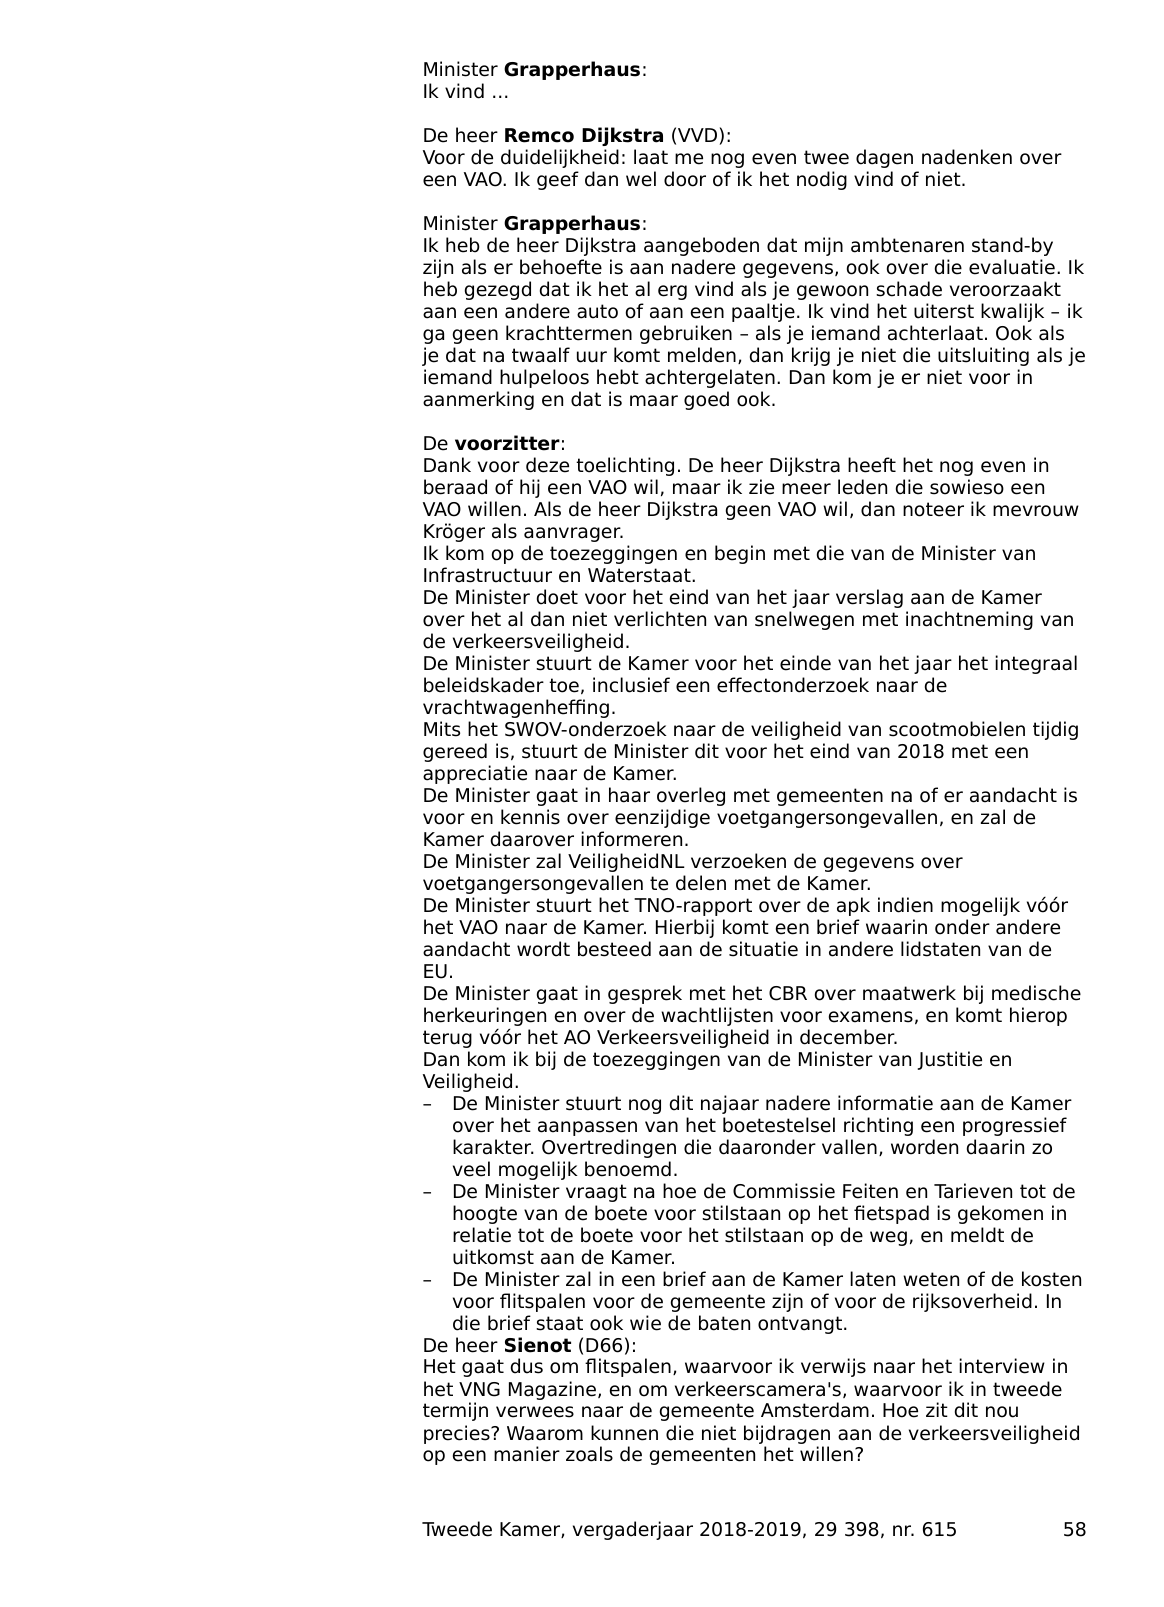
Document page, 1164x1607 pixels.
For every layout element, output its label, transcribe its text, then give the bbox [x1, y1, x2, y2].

text Dank voor deze toelichting. De heer Dijkstra heeft het nog even in beraad of hij een VAO wil, maar ik zie meer leden die sowieso een VAO willen. Als de heer Dijkstra geen VAO wil, dan noteer ik mevrouw Kröger als aanvrager. [422, 455, 1087, 543]
text De Minister doet voor het eind van het jaar verslag aan de Kamer over het al dan niet verlichten van snelwegen met inachtneming van de verkeersveiligheid. [422, 587, 1087, 653]
text Voor de duidelijkheid: laat me nog even twee dagen nadenken over een VAO. Ik geef dan wel door of ik het nodig vind of niet. [422, 147, 1087, 191]
text Het gaat dus om flitspalen, waarvoor ik verwijs naar het interview in het VNG Magazine, en om verkeerscamera's, waarvoor ik in tweede termijn verwees naar de gemeente Amsterdam. Hoe zit dit nou precies? Waarom kunnen die niet bijdragen aan de verkeersveiligheid op een manier zoals de gemeenten het willen? [422, 1356, 1087, 1466]
text Minister Grapperhaus: [422, 59, 1087, 81]
text – De Minister vraagt na hoe de Commissie Feiten en Tarieven tot de hoogte van de boete voor stilstaan op het fietspad is gekomen in relatie tot de boete voor het stilstaan op de weg, en meldt de uitkomst aan de Kamer. [422, 1181, 1087, 1268]
text De Minister gaat in gesprek met het CBR over maatwerk bij medische herkeuringen en over de wachtlijsten voor examens, en komt hierop terug vóór het AO Verkeersveiligheid in december. [422, 983, 1087, 1049]
text Dan kom ik bij de toezeggingen van de Minister van Justitie en Veiligheid. [422, 1049, 1087, 1093]
text De heer Sienot (D66): [422, 1334, 1087, 1356]
text Ik heb de heer Dijkstra aangeboden dat mijn ambtenaren stand-by zijn als er behoefte is aan nadere gegevens, ook over die evaluatie. Ik heb gezegd dat ik het al erg vind als je gewoon schade veroorzaakt aan een andere auto of aan een paaltje. Ik vind het uiterst kwalijk – ik ga geen krachttermen gebruiken – als je iemand achterlaat. Ook als je dat na twaalf uur komt melden, dan krijg je niet die uitsluiting als je iemand hulpeloos hebt achtergelaten. Dan kom je er niet voor in aanmerking en dat is maar goed ook. [422, 235, 1087, 411]
text De heer Remco Dijkstra (VVD): [422, 125, 1087, 147]
text Ik kom op de toezeggingen en begin met die van de Minister van Infrastructuur en Waterstaat. [422, 543, 1087, 587]
text – De Minister stuurt nog dit najaar nadere informatie aan de Kamer over het aanpassen van het boetestelsel richting een progressief karakter. Overtredingen die daaronder vallen, worden daarin zo veel mogelijk benoemd. [422, 1093, 1087, 1181]
text De Minister zal VeiligheidNL verzoeken de gegevens over voetgangersongevallen te delen met de Kamer. [422, 851, 1087, 895]
text – De Minister zal in een brief aan de Kamer laten weten of de kosten voor flitspalen voor de gemeente zijn of voor de rijksoverheid. In die brief staat ook wie de baten ontvangt. [422, 1268, 1087, 1334]
text Mits het SWOV-onderzoek naar de veiligheid van scootmobielen tijdig gereed is, stuurt de Minister dit voor het eind van 2018 met een appreciatie naar de Kamer. [422, 719, 1087, 785]
text Ik vind ... [422, 81, 1087, 103]
text De Minister stuurt de Kamer voor het einde van het jaar het integraal beleidskader toe, inclusief een effectonderzoek naar de vrachtwagenheffing. [422, 653, 1087, 719]
text De Minister stuurt het TNO-rapport over de apk indien mogelijk vóór het VAO naar de Kamer. Hierbij komt een brief waarin onder andere aandacht wordt besteed aan de situatie in andere lidstaten van de EU. [422, 895, 1087, 983]
text Minister Grapperhaus: [422, 213, 1087, 235]
text De voorzitter: [422, 433, 1087, 455]
text De Minister gaat in haar overleg met gemeenten na of er aandacht is voor en kennis over eenzijdige voetgangersongevallen, en zal de Kamer daarover informeren. [422, 785, 1087, 851]
